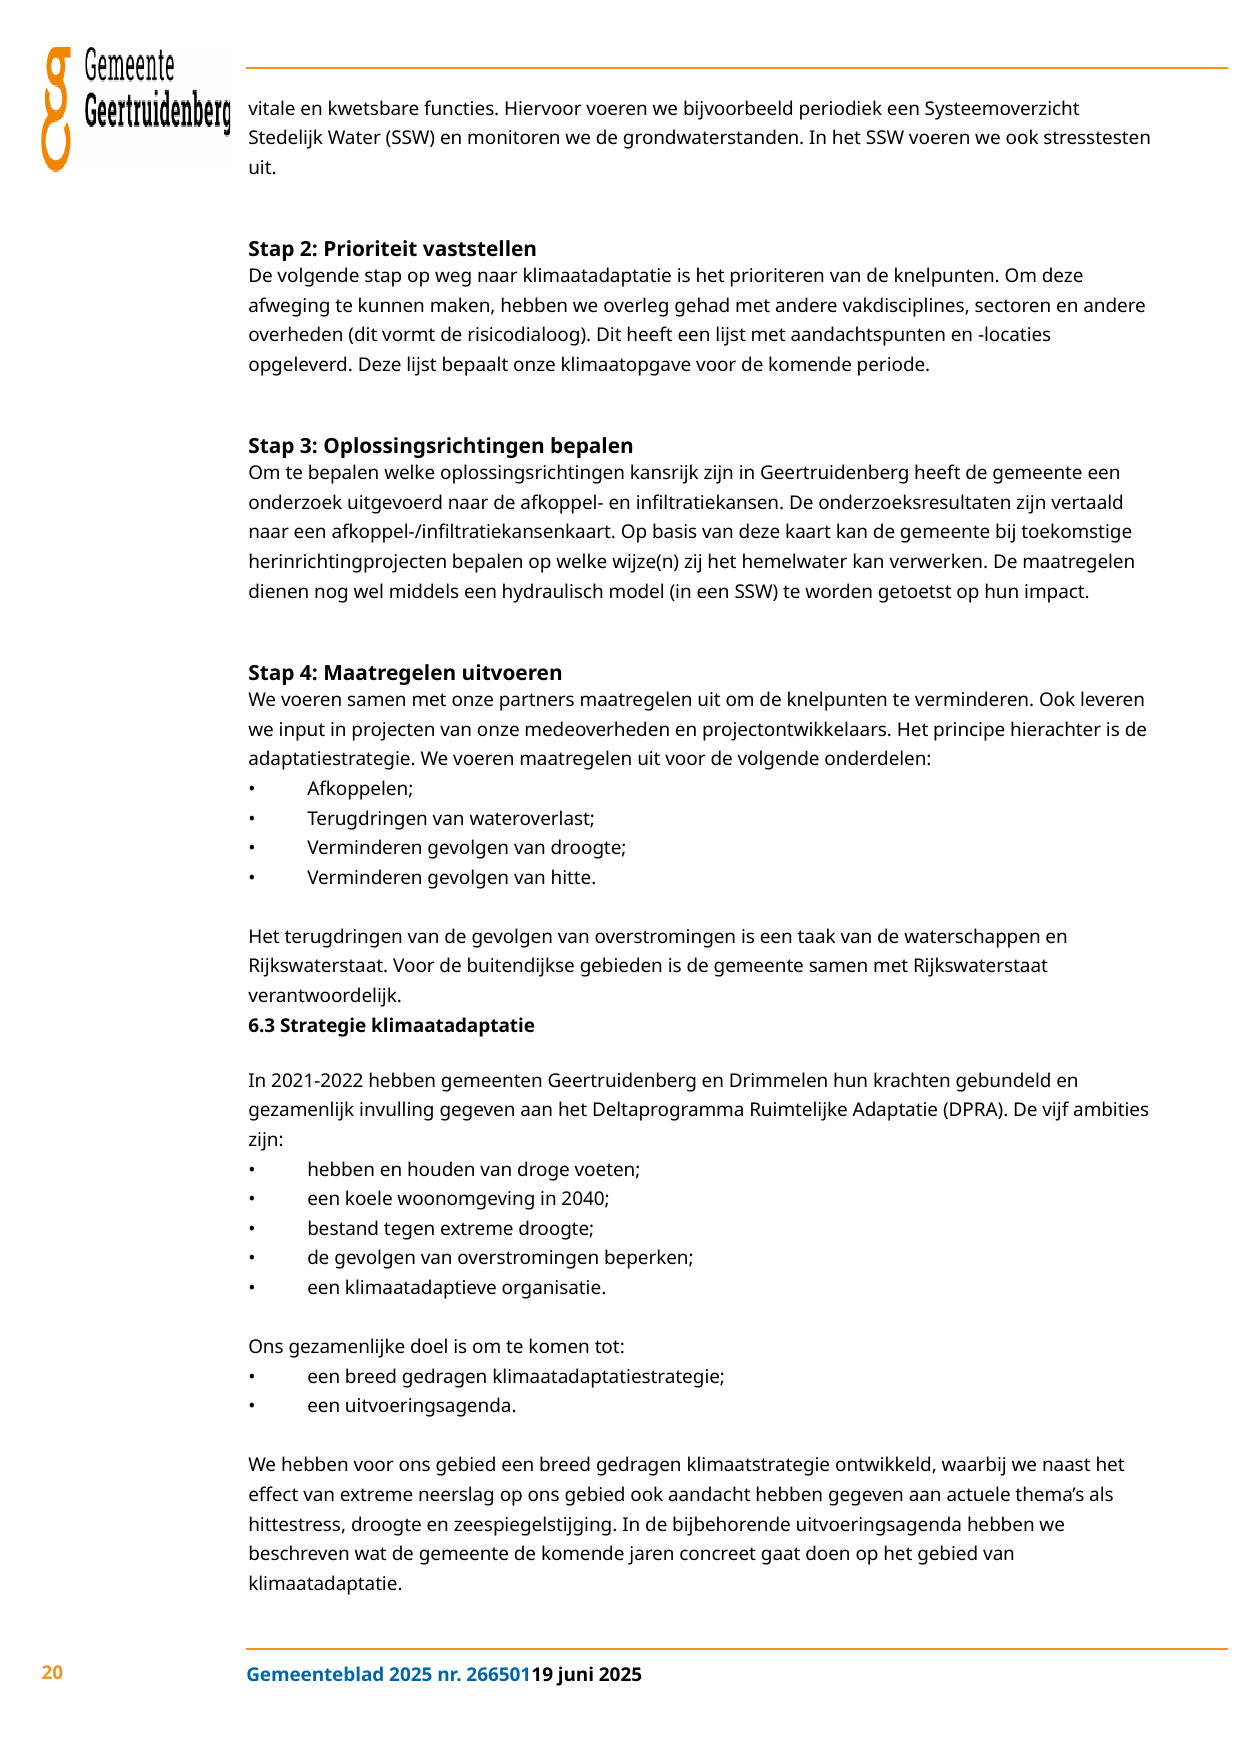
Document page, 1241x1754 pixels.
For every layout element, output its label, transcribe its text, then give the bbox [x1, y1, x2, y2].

text De volgende stap op weg naar klimaatadaptatie is het prioriteren van de knelpunten. Om deze afweging te kunnen maken, hebben we overleg gehad met andere vakdisciplines, sectoren en andere overheden (dit vormt de risicodialoog). Dit heeft een lijst met aandachtspunten en -locaties opgeleverd. Deze lijst bepaalt onze klimaatopgave voor de komende periode. [248, 262, 1152, 377]
text Stap 2: Prioriteit vaststellen [248, 234, 1152, 262]
list hebben en houden van droge voeten; [248, 1156, 1152, 1182]
list Afkoppelen; [248, 775, 1152, 801]
list Terugdringen van wateroverlast; [248, 805, 1152, 830]
list Verminderen gevolgen van droogte; [248, 834, 1152, 860]
list een klimaatadaptieve organisatie. [248, 1274, 1152, 1300]
text Het terugdringen van de gevolgen van overstromingen is een taak van de waterschappen en Rijkswaterstaat. Voor de buitendijkse gebieden is de gemeente samen met Rijkswaterstaat verantwoordelijk. [248, 923, 1152, 1008]
text Stap 3: Oplossingsrichtingen bepalen [248, 431, 1152, 459]
list een uitvoeringsagenda. [248, 1392, 1152, 1418]
list bestand tegen extreme droogte; [248, 1215, 1152, 1241]
list een breed gedragen klimaatadaptatiestrategie; [248, 1363, 1152, 1389]
text vitale en kwetsbare functies. Hiervoor voeren we bijvoorbeeld periodiek een Systeemoverzicht Stedelijk Water (SSW) en monitoren we de grondwaterstanden. In het SSW voeren we ook stresstesten uit. [248, 95, 1152, 180]
text Ons gezamenlijke doel is om te komen tot: [248, 1333, 1152, 1359]
text We voeren samen met onze partners maatregelen uit om de knelpunten te verminderen. Ook leveren we input in projecten van onze medeoverheden en projectontwikkelaars. Het principe hierachter is de adaptatiestrategie. We voeren maatregelen uit voor de volgende onderdelen: [248, 686, 1152, 771]
text Stap 4: Maatregelen uitvoeren [248, 658, 1152, 686]
text In 2021-2022 hebben gemeenten Geertruidenberg en Drimmelen hun krachten gebundeld en gezamenlijk invulling gegeven aan het Deltaprogramma Ruimtelijke Adaptatie (DPRA). De vijf ambities zijn: [248, 1067, 1152, 1152]
text Om te bepalen welke oplossingsrichtingen kansrijk zijn in Geertruidenberg heeft de gemeente een onderzoek uitgevoerd naar de afkoppel- en infiltratiekansen. De onderzoeksresultaten zijn vertaald naar een afkoppel-/infiltratiekansenkaart. Op basis van deze kaart kan de gemeente bij toekomstige herinrichtingprojecten bepalen op welke wijze(n) zij het hemelwater kan verwerken. De maatregelen dienen nog wel middels een hydraulisch model (in een SSW) te worden getoetst op hun impact. [248, 459, 1152, 604]
picture [41, 47, 231, 172]
list een koele woonomgeving in 2040; [248, 1185, 1152, 1211]
list Verminderen gevolgen van hitte. [248, 864, 1152, 889]
list de gevolgen van overstromingen beperken; [248, 1244, 1152, 1270]
text We hebben voor ons gebied een breed gedragen klimaatstrategie ontwikkeld, waarbij we naast het effect van extreme neerslag op ons gebied ook aandacht hebben gegeven aan actuele thema’s als hittestress, droogte en zeespiegelstijging. In de bijbehorende uitvoeringsagenda hebben we beschreven wat de gemeente de komende jaren concreet gaat doen op het gebied van klimaatadaptatie. [248, 1452, 1152, 1596]
text 6.3 Strategie klimaatadaptatie [248, 1012, 1152, 1037]
